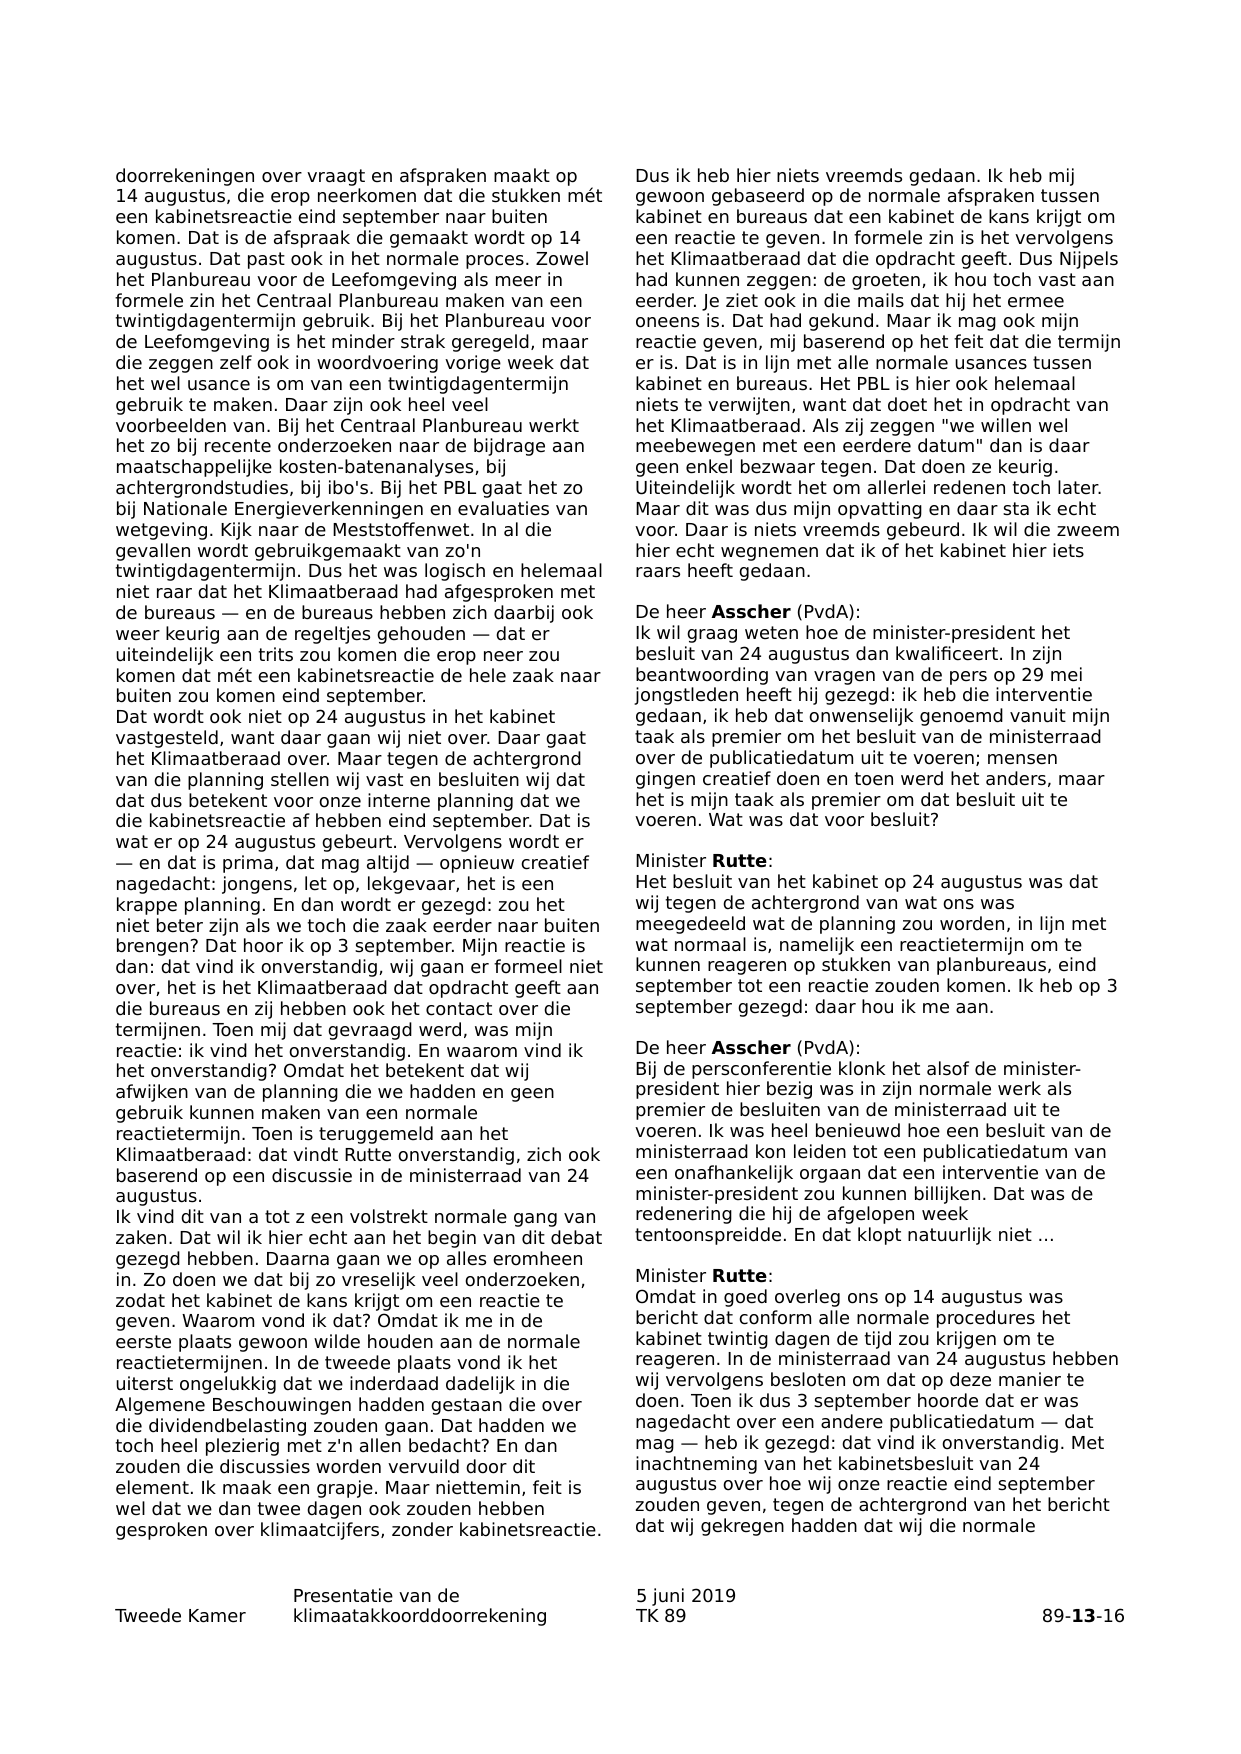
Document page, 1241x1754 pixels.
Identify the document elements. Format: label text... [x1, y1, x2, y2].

text Dat wordt ook niet op 24 augustus in het kabinet vastgesteld, want daar gaan wij niet over. Daar gaat het Klimaatberaad over. Maar tegen de achtergrond van die planning stellen wij vast en besluiten wij dat dat dus betekent voor onze interne planning dat we die kabinetsreactie af hebben eind september. Dat is wat er op 24 augustus gebeurt. Vervolgens wordt er — en dat is prima, dat mag altijd — opnieuw creatief nagedacht: jongens, let op, lekgevaar, het is een krappe planning. En dan wordt er gezegd: zou het niet beter zijn als we toch die zaak eerder naar buiten brengen? Dat hoor ik op 3 september. Mijn reactie is dan: dat vind ik onverstandig, wij gaan er formeel niet over, het is het Klimaatberaad dat opdracht geeft aan die bureaus en zij hebben ook het contact over die termijnen. Toen mij dat gevraagd werd, was mijn reactie: ik vind het onverstandig. En waarom vind ik het onverstandig? Omdat het betekent dat wij afwijken van de planning die we hadden en geen gebruik kunnen maken van een normale reactietermijn. Toen is teruggemeld aan het Klimaatberaad: dat vindt Rutte onverstandig, zich ook baserend op een discussie in de ministerraad van 24 augustus. [115, 707, 605, 1207]
text Het besluit van het kabinet op 24 augustus was dat wij tegen de achtergrond van wat ons was meegedeeld wat de planning zou worden, in lijn met wat normaal is, namelijk een reactietermijn om te kunnen reageren op stukken van planbureaus, eind september tot een reactie zouden komen. Ik heb op 3 september gezegd: daar hou ik me aan. [635, 872, 1125, 1018]
text Dus ik heb hier niets vreemds gedaan. Ik heb mij gewoon gebaseerd op de normale afspraken tussen kabinet en bureaus dat een kabinet de kans krijgt om een reactie te geven. In formele zin is het vervolgens het Klimaatberaad dat die opdracht geeft. Dus Nijpels had kunnen zeggen: de groeten, ik hou toch vast aan eerder. Je ziet ook in die mails dat hij het ermee oneens is. Dat had gekund. Maar ik mag ook mijn reactie geven, mij baserend op het feit dat die termijn er is. Dat is in lijn met alle normale usances tussen kabinet en bureaus. Het PBL is hier ook helemaal niets te verwijten, want dat doet het in opdracht van het Klimaatberaad. Als zij zeggen "we willen wel meebewegen met een eerdere datum" dan is daar geen enkel bezwaar tegen. Dat doen ze keurig. Uiteindelijk wordt het om allerlei redenen toch later. Maar dit was dus mijn opvatting en daar sta ik echt voor. Daar is niets vreemds gebeurd. Ik wil die zweem hier echt wegnemen dat ik of het kabinet hier iets raars heeft gedaan. [635, 165, 1125, 582]
text Minister Rutte: [635, 851, 1125, 872]
text Minister Rutte: [635, 1266, 1125, 1287]
text Omdat in goed overleg ons op 14 augustus was bericht dat conform alle normale procedures het kabinet twintig dagen de tijd zou krijgen om te reageren. In de ministerraad van 24 augustus hebben wij vervolgens besloten om dat op deze manier te doen. Toen ik dus 3 september hoorde dat er was nagedacht over een andere publicatiedatum — dat mag — heb ik gezegd: dat vind ik onverstandig. Met inachtneming van het kabinetsbesluit van 24 augustus over hoe wij onze reactie eind september zouden geven, tegen de achtergrond van het bericht dat wij gekregen hadden dat wij die normale [635, 1287, 1125, 1537]
text De heer Asscher (PvdA): [635, 602, 1125, 623]
text Ik wil graag weten hoe de minister-president het besluit van 24 augustus dan kwalificeert. In zijn beantwoording van vragen van de pers op 29 mei jongstleden heeft hij gezegd: ik heb die interventie gedaan, ik heb dat onwenselijk genoemd vanuit mijn taak als premier om het besluit van de ministerraad over de publicatiedatum uit te voeren; mensen gingen creatief doen en toen werd het anders, maar het is mijn taak als premier om dat besluit uit te voeren. Wat was dat voor besluit? [635, 623, 1125, 831]
text doorrekeningen over vraagt en afspraken maakt op 14 augustus, die erop neerkomen dat die stukken mét een kabinetsreactie eind september naar buiten komen. Dat is de afspraak die gemaakt wordt op 14 augustus. Dat past ook in het normale proces. Zowel het Planbureau voor de Leefomgeving als meer in formele zin het Centraal Planbureau maken van een twintigdagentermijn gebruik. Bij het Planbureau voor de Leefomgeving is het minder strak geregeld, maar die zeggen zelf ook in woordvoering vorige week dat het wel usance is om van een twintigdagentermijn gebruik te maken. Daar zijn ook heel veel voorbeelden van. Bij het Centraal Planbureau werkt het zo bij recente onderzoeken naar de bijdrage aan maatschappelijke kosten-batenanalyses, bij achtergrondstudies, bij ibo's. Bij het PBL gaat het zo bij Nationale Energieverkenningen en evaluaties van wetgeving. Kijk naar de Meststoffenwet. In al die gevallen wordt gebruikgemaakt van zo'n twintigdagentermijn. Dus het was logisch en helemaal niet raar dat het Klimaatberaad had afgesproken met de bureaus — en de bureaus hebben zich daarbij ook weer keurig aan de regeltjes gehouden — dat er uiteindelijk een trits zou komen die erop neer zou komen dat mét een kabinetsreactie de hele zaak naar buiten zou komen eind september. [115, 165, 605, 707]
text De heer Asscher (PvdA): [635, 1038, 1125, 1058]
text Bij de persconferentie klonk het alsof de minister-president hier bezig was in zijn normale werk als premier de besluiten van de ministerraad uit te voeren. Ik was heel benieuwd hoe een besluit van de ministerraad kon leiden tot een publicatiedatum van een onafhankelijk orgaan dat een interventie van de minister-president zou kunnen billijken. Dat was de redenering die hij de afgelopen week tentoonspreidde. En dat klopt natuurlijk niet ... [635, 1058, 1125, 1246]
text Ik vind dit van a tot z een volstrekt normale gang van zaken. Dat wil ik hier echt aan het begin van dit debat gezegd hebben. Daarna gaan we op alles eromheen in. Zo doen we dat bij zo vreselijk veel onderzoeken, zodat het kabinet de kans krijgt om een reactie te geven. Waarom vond ik dat? Omdat ik me in de eerste plaats gewoon wilde houden aan de normale reactietermijnen. In de tweede plaats vond ik het uiterst ongelukkig dat we inderdaad dadelijk in die Algemene Beschouwingen hadden gestaan die over die dividendbelasting zouden gaan. Dat hadden we toch heel plezierig met z'n allen bedacht? En dan zouden die discussies worden vervuild door dit element. Ik maak een grapje. Maar niettemin, feit is wel dat we dan twee dagen ook zouden hebben gesproken over klimaatcijfers, zonder kabinetsreactie. [115, 1207, 605, 1540]
